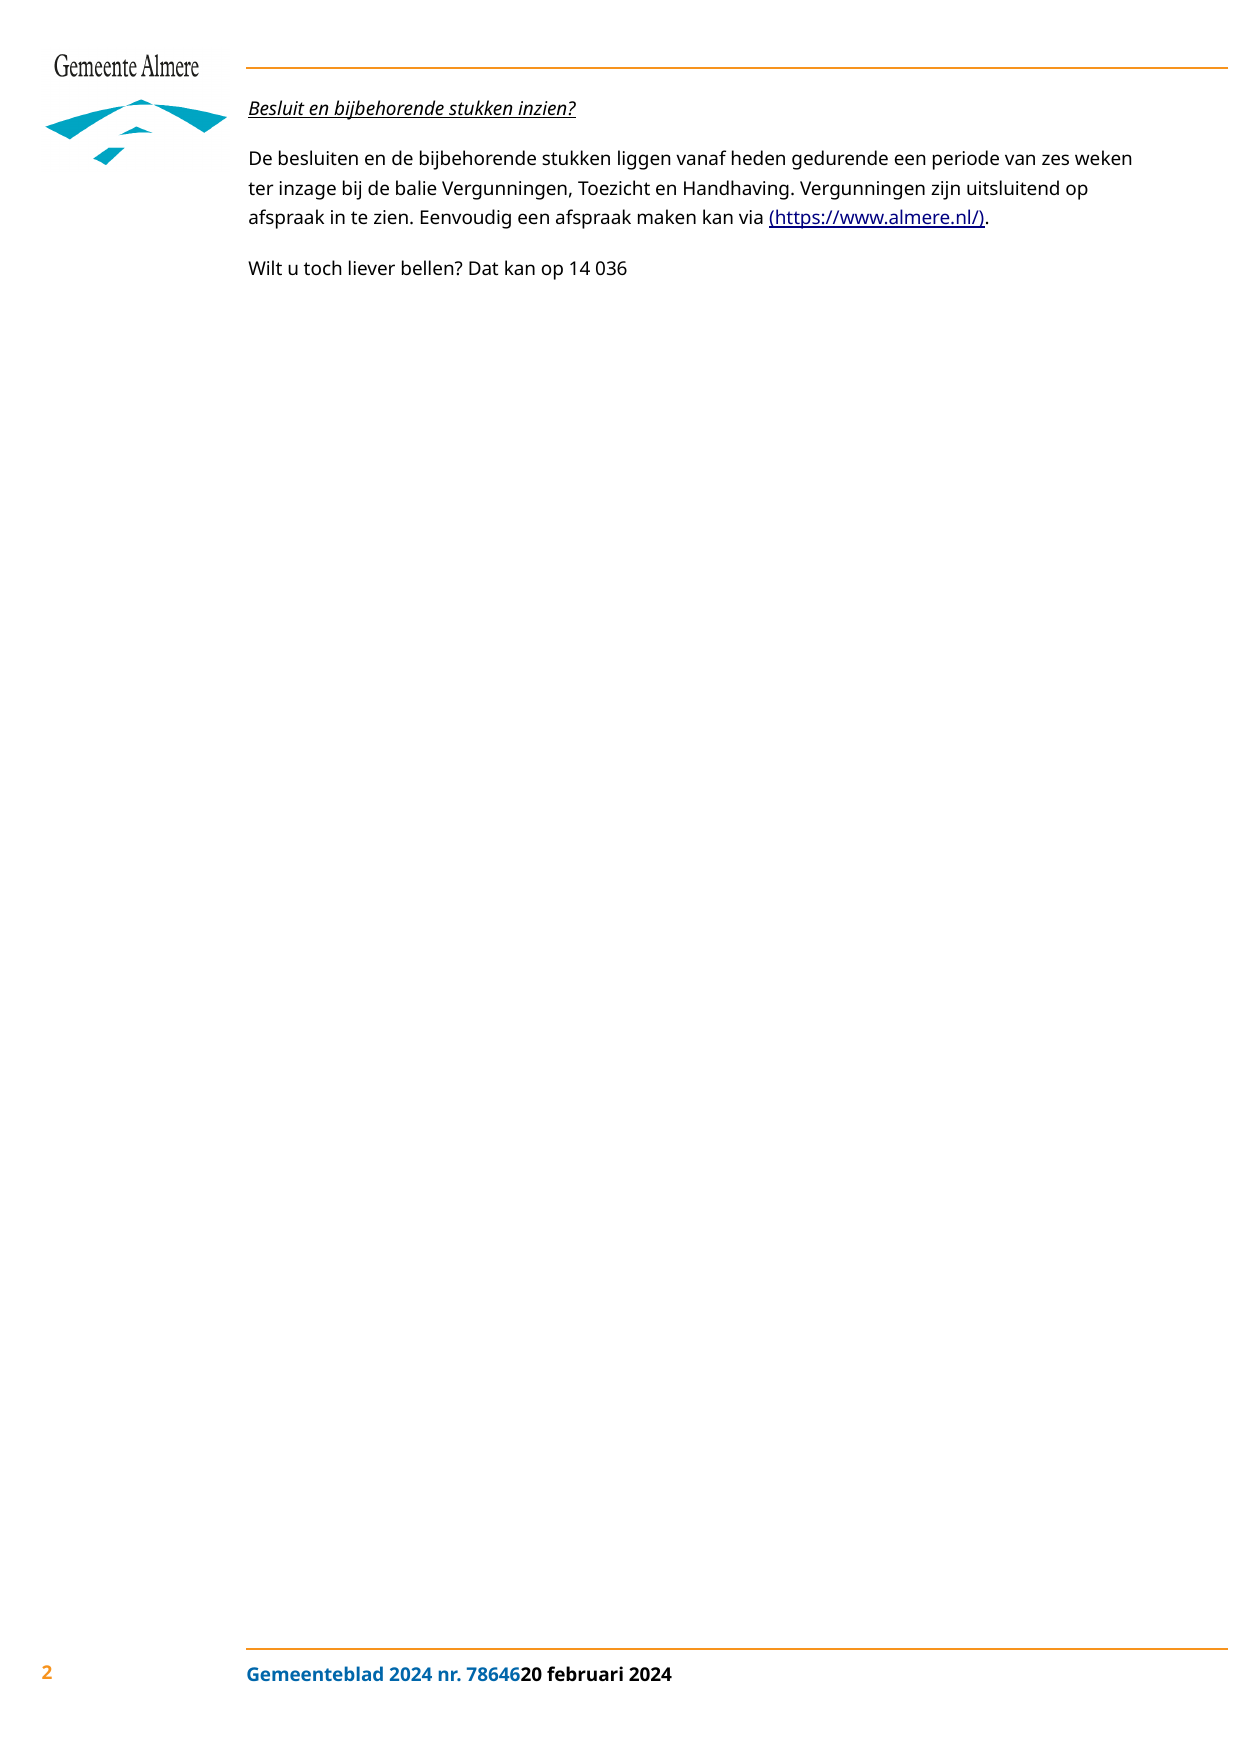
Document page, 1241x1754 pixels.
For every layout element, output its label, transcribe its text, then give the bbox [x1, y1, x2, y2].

picture [41, 47, 231, 172]
text Besluit en bijbehorende stukken inzien? [248, 95, 1152, 121]
text Wilt u toch liever bellen? Dat kan op 14 036 [248, 255, 1152, 281]
text De besluiten en de bijbehorende stukken liggen vanaf heden gedurende een periode van zes weken ter inzage bij de balie Vergunningen, Toezicht en Handhaving. Vergunningen zijn uitsluitend op afspraak in te zien. Eenvoudig een afspraak maken kan via (https://www.almere.nl/). [248, 145, 1152, 230]
